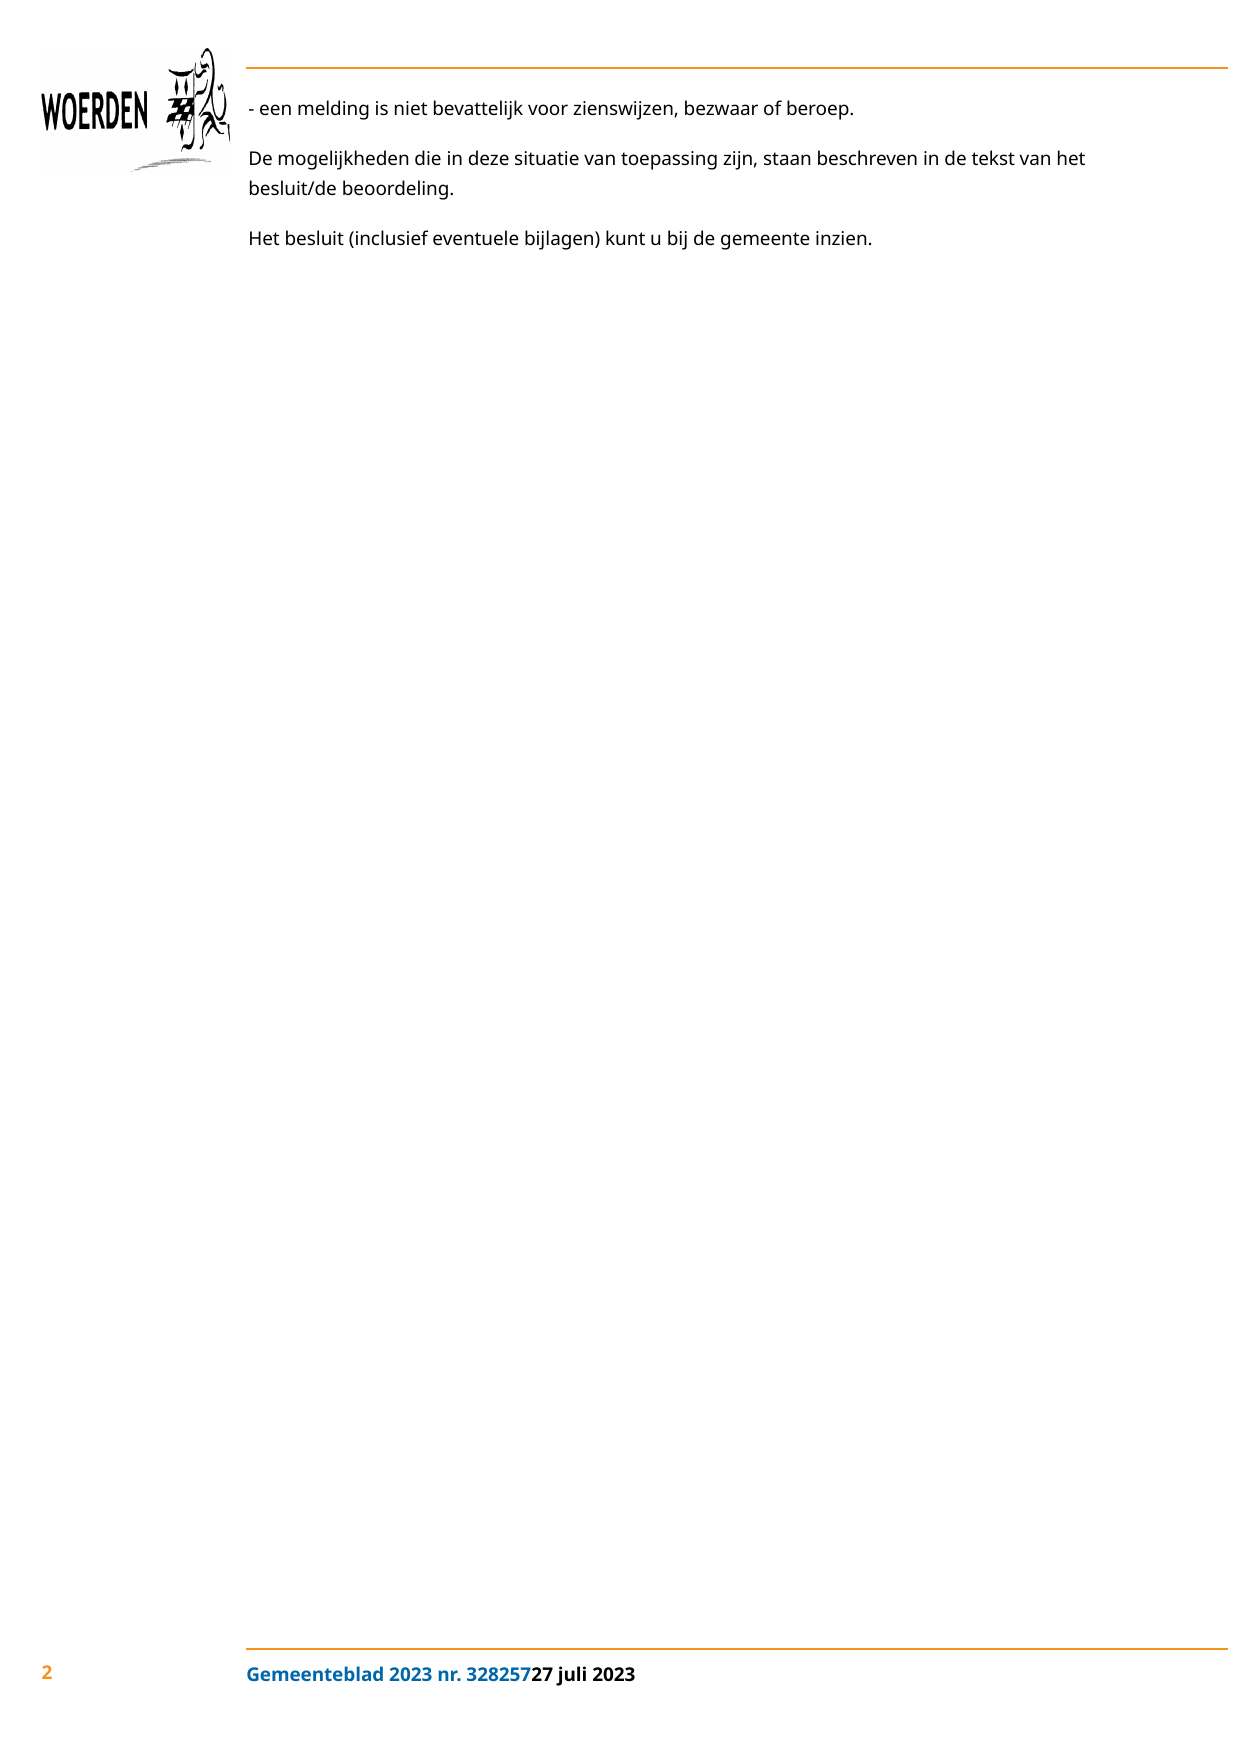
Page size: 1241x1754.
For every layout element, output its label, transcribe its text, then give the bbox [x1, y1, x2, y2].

text Het besluit (inclusief eventuele bijlagen) kunt u bij de gemeente inzien. [248, 225, 1152, 251]
picture [41, 47, 231, 172]
text De mogelijkheden die in deze situatie van toepassing zijn, staan beschreven in de tekst van het besluit/de beoordeling. [248, 145, 1152, 201]
text - een melding is niet bevattelijk voor zienswijzen, bezwaar of beroep. [248, 95, 1152, 121]
